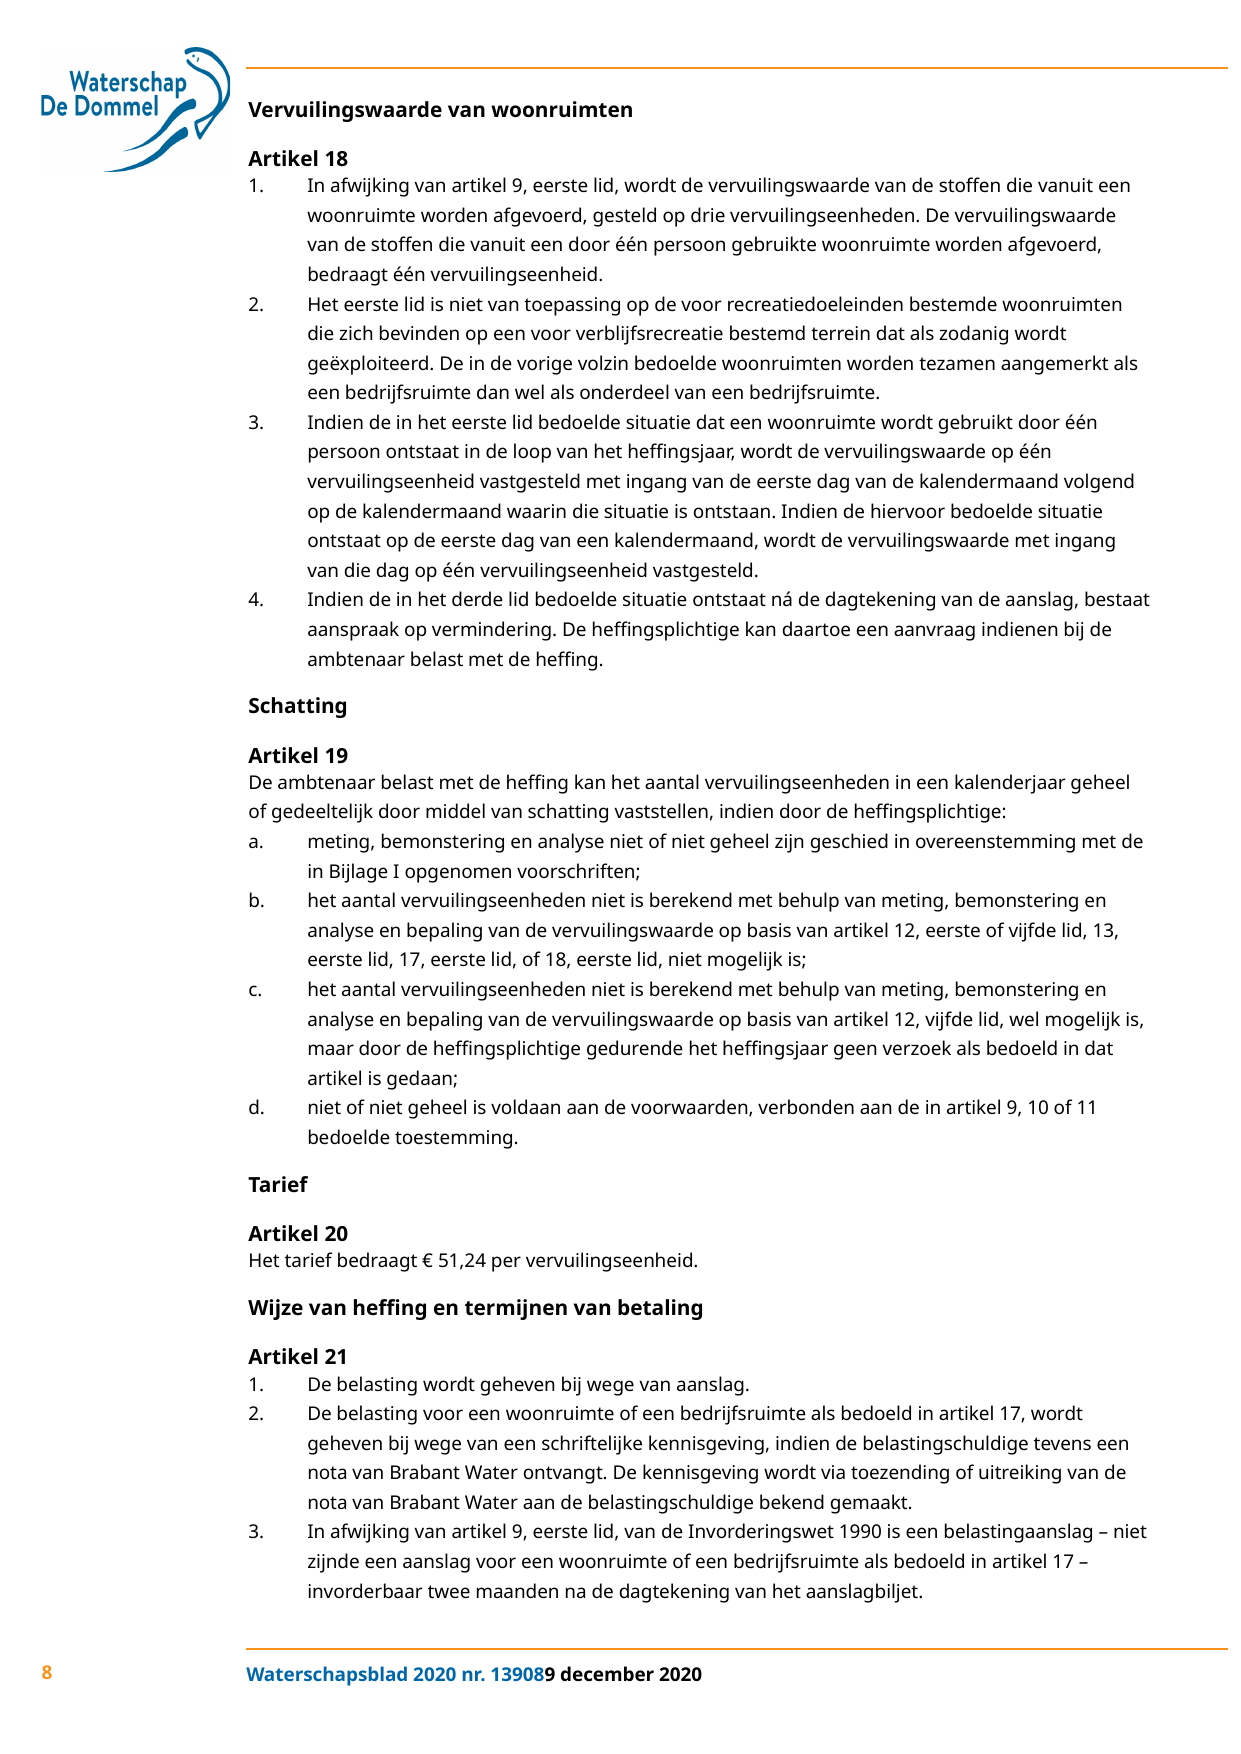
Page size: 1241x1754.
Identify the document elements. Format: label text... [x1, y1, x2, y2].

list De belasting wordt geheven bij wege van aanslag. [248, 1371, 1152, 1397]
list Het eerste lid is niet van toepassing op de voor recreatiedoeleinden bestemde woonruimten die zich bevinden op een voor verblijfsrecreatie bestemd terrein dat als zodanig wordt geëxploiteerd. De in de vorige volzin bedoelde woonruimten worden tezamen aangemerkt als een bedrijfsruimte dan wel als onderdeel van een bedrijfsruimte. [248, 291, 1152, 405]
text Tarief [248, 1170, 1152, 1198]
picture [41, 47, 231, 172]
text Artikel 20 [248, 1219, 1152, 1247]
text De ambtenaar belast met de heffing kan het aantal vervuilingseenheden in een kalenderjaar geheel of gedeeltelijk door middel van schatting vaststellen, indien door de heffingsplichtige: [248, 769, 1152, 824]
list Indien de in het eerste lid bedoelde situatie dat een woonruimte wordt gebruikt door één persoon ontstaat in de loop van het heffingsjaar, wordt de vervuilingswaarde op één vervuilingseenheid vastgesteld met ingang van de eerste dag van de kalendermaand volgend op de kalendermaand waarin die situatie is ontstaan. Indien de hiervoor bedoelde situatie ontstaat op de eerste dag van een kalendermaand, wordt de vervuilingswaarde met ingang van die dag op één vervuilingseenheid vastgesteld. [248, 409, 1152, 583]
picture [204, 47, 231, 76]
text Wijze van heffing en termijnen van betaling [248, 1293, 1152, 1322]
text Artikel 19 [248, 741, 1152, 769]
list het aantal vervuilingseenheden niet is berekend met behulp van meting, bemonstering en analyse en bepaling van de vervuilingswaarde op basis van artikel 12, vijfde lid, wel mogelijk is, maar door de heffingsplichtige gedurende het heffingsjaar geen verzoek als bedoeld in dat artikel is gedaan; [248, 976, 1152, 1091]
list De belasting voor een woonruimte of een bedrijfsruimte als bedoeld in artikel 17, wordt geheven bij wege van een schriftelijke kennisgeving, indien de belastingschuldige tevens een nota van Brabant Water ontvangt. De kennisgeving wordt via toezending of uitreiking van de nota van Brabant Water aan de belastingschuldige bekend gemaakt. [248, 1400, 1152, 1515]
list het aantal vervuilingseenheden niet is berekend met behulp van meting, bemonstering en analyse en bepaling van de vervuilingswaarde op basis van artikel 12, eerste of vijfde lid, 13, eerste lid, 17, eerste lid, of 18, eerste lid, niet mogelijk is; [248, 887, 1152, 972]
text Het tarief bedraagt € 51,24 per vervuilingseenheid. [248, 1247, 1152, 1273]
text Artikel 21 [248, 1342, 1152, 1371]
text Schatting [248, 691, 1152, 720]
list In afwijking van artikel 9, eerste lid, wordt de vervuilingswaarde van de stoffen die vanuit een woonruimte worden afgevoerd, gesteld op drie vervuilingseenheden. De vervuilingswaarde van de stoffen die vanuit een door één persoon gebruikte woonruimte worden afgevoerd, bedraagt één vervuilingseenheid. [248, 172, 1152, 287]
text Vervuilingswaarde van woonruimten [248, 95, 1152, 123]
picture [198, 118, 210, 131]
list Indien de in het derde lid bedoelde situatie ontstaat ná de dagtekening van de aanslag, bestaat aanspraak op vermindering. De heffingsplichtige kan daartoe een aanvraag indienen bij de ambtenaar belast met de heffing. [248, 587, 1152, 672]
list In afwijking van artikel 9, eerste lid, van de Invorderingswet 1990 is een belastingaanslag – niet zijnde een aanslag voor een woonruimte of een bedrijfsruimte als bedoeld in artikel 17 – invorderbaar twee maanden na de dagtekening van het aanslagbiljet. [248, 1519, 1152, 1604]
text Artikel 18 [248, 144, 1152, 172]
list niet of niet geheel is voldaan aan de voorwaarden, verbonden aan de in artikel 9, 10 of 11 bedoelde toestemming. [248, 1094, 1152, 1150]
picture [45, 99, 51, 111]
list meting, bemonstering en analyse niet of niet geheel zijn geschied in overeenstemming met de in Bijlage I opgenomen voorschriften; [248, 828, 1152, 884]
